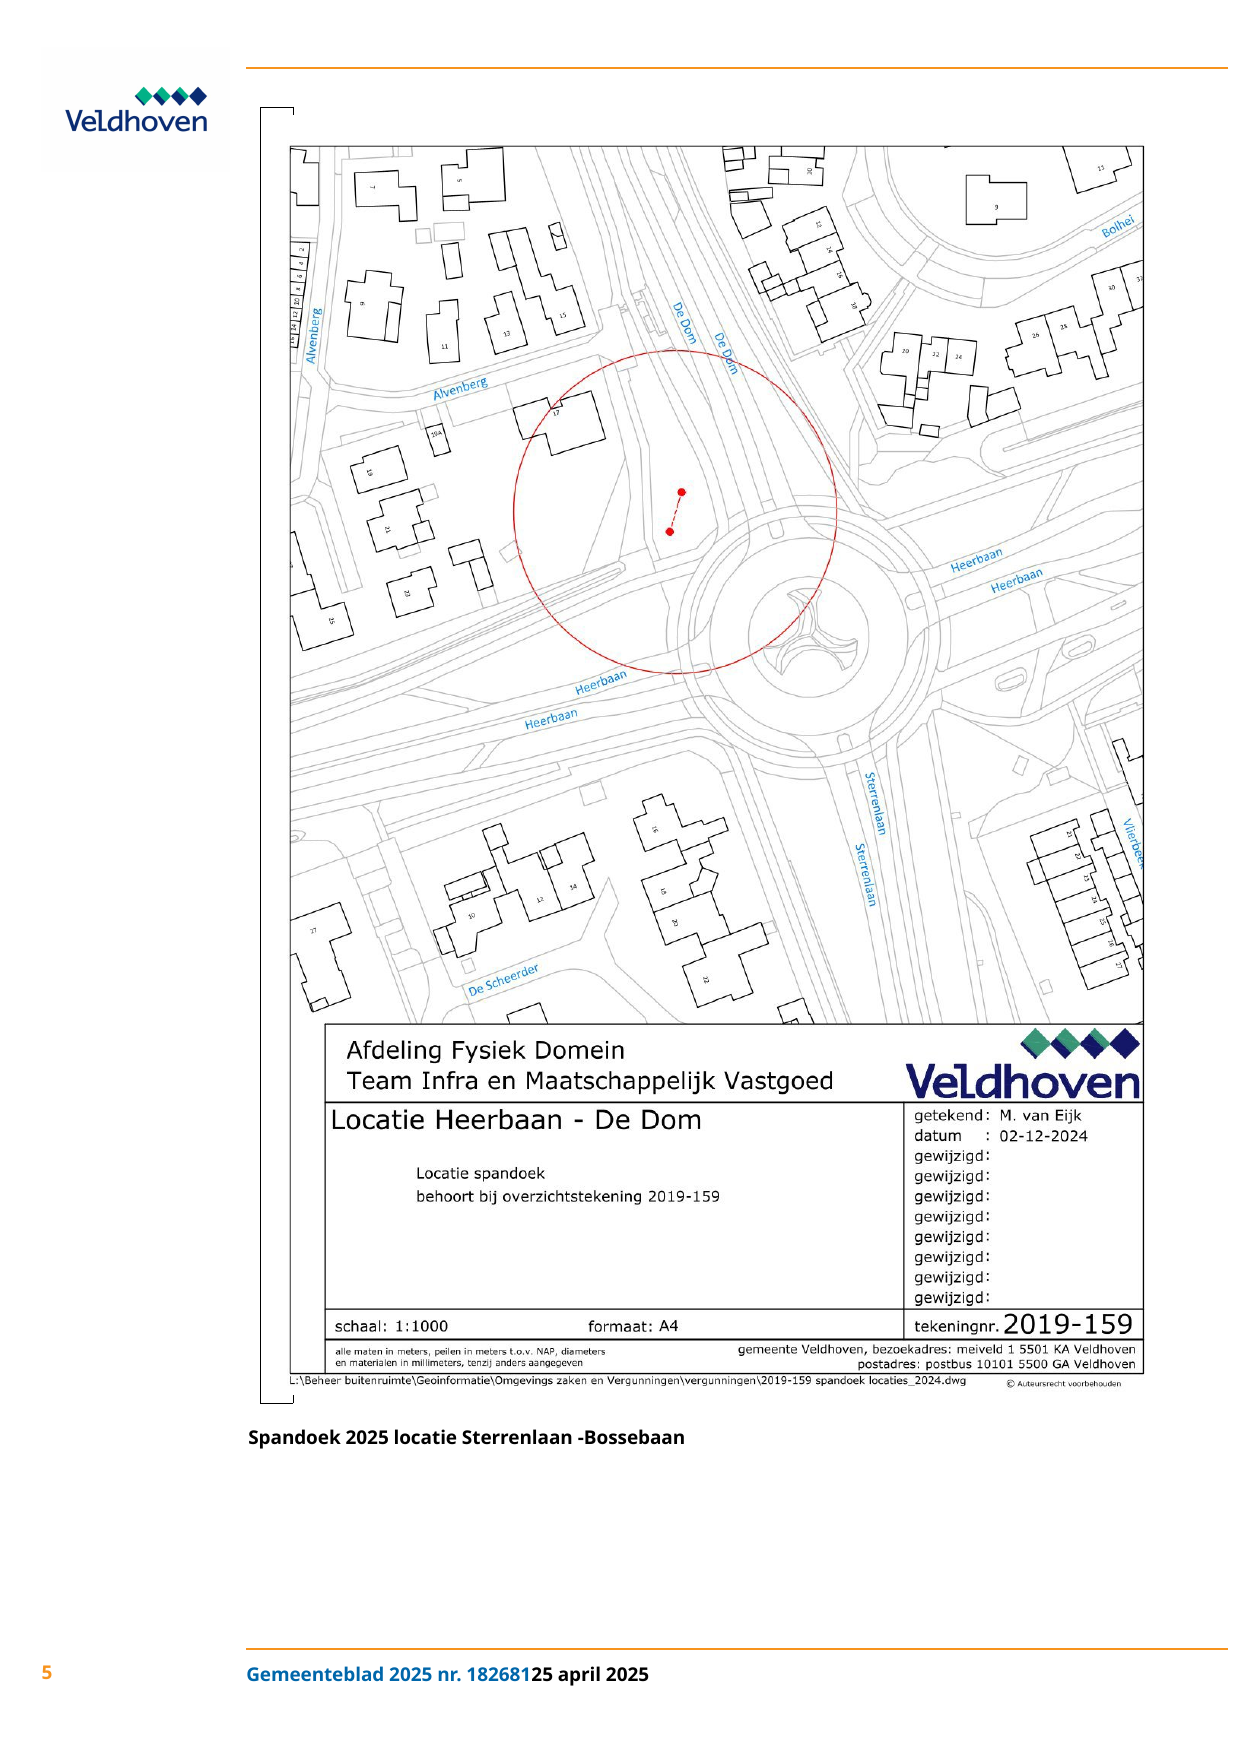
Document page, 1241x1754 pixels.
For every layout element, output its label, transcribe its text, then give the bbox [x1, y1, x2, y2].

picture [268, 115, 1173, 1395]
picture [41, 47, 231, 172]
text Spandoek 2025 locatie Sterrenlaan -Bossebaan [248, 1424, 1152, 1450]
